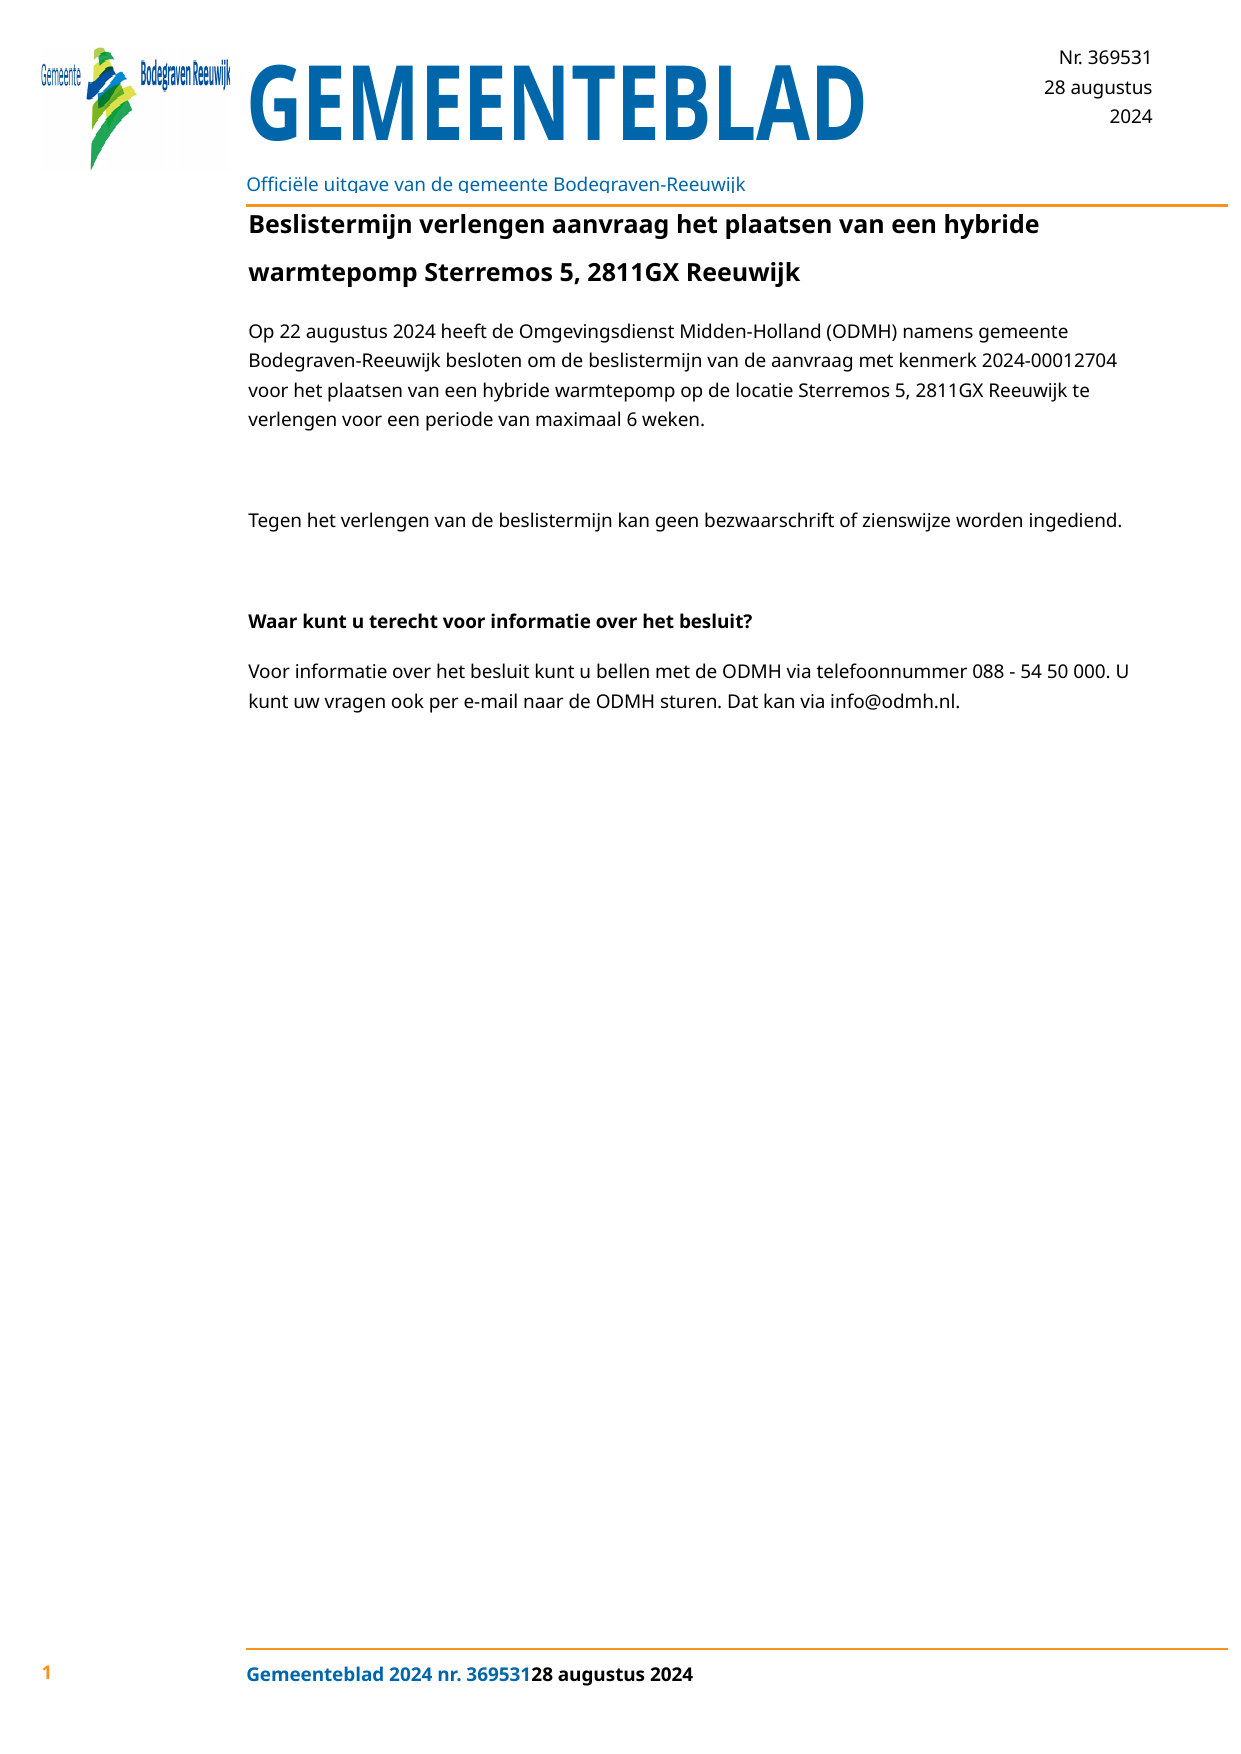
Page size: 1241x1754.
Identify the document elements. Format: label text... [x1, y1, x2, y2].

text Waar kunt u terecht voor informatie over het besluit? [248, 608, 1152, 634]
text Tegen het verlengen van de beslistermijn kan geen bezwaarschrift of zienswijze worden ingediend. [248, 507, 1152, 533]
text Beslistermijn verlengen aanvraag het plaatsen van een hybride warmtepomp Sterremos 5, 2811GX Reeuwijk [248, 207, 1152, 288]
text Voor informatie over het besluit kunt u bellen met de ODMH via telefoonnummer 088 - 54 50 000. U kunt uw vragen ook per e-mail naar de ODMH sturen. Dat kan via info@odmh.nl. [248, 659, 1152, 714]
picture [41, 47, 231, 172]
text Op 22 augustus 2024 heeft de Omgevingsdienst Midden-Holland (ODMH) namens gemeente Bodegraven-Reeuwijk besloten om de beslistermijn van de aanvraag met kenmerk 2024-00012704 voor het plaatsen van een hybride warmtepomp op de locatie Sterremos 5, 2811GX Reeuwijk te verlengen voor een periode van maximaal 6 weken. [248, 318, 1152, 432]
